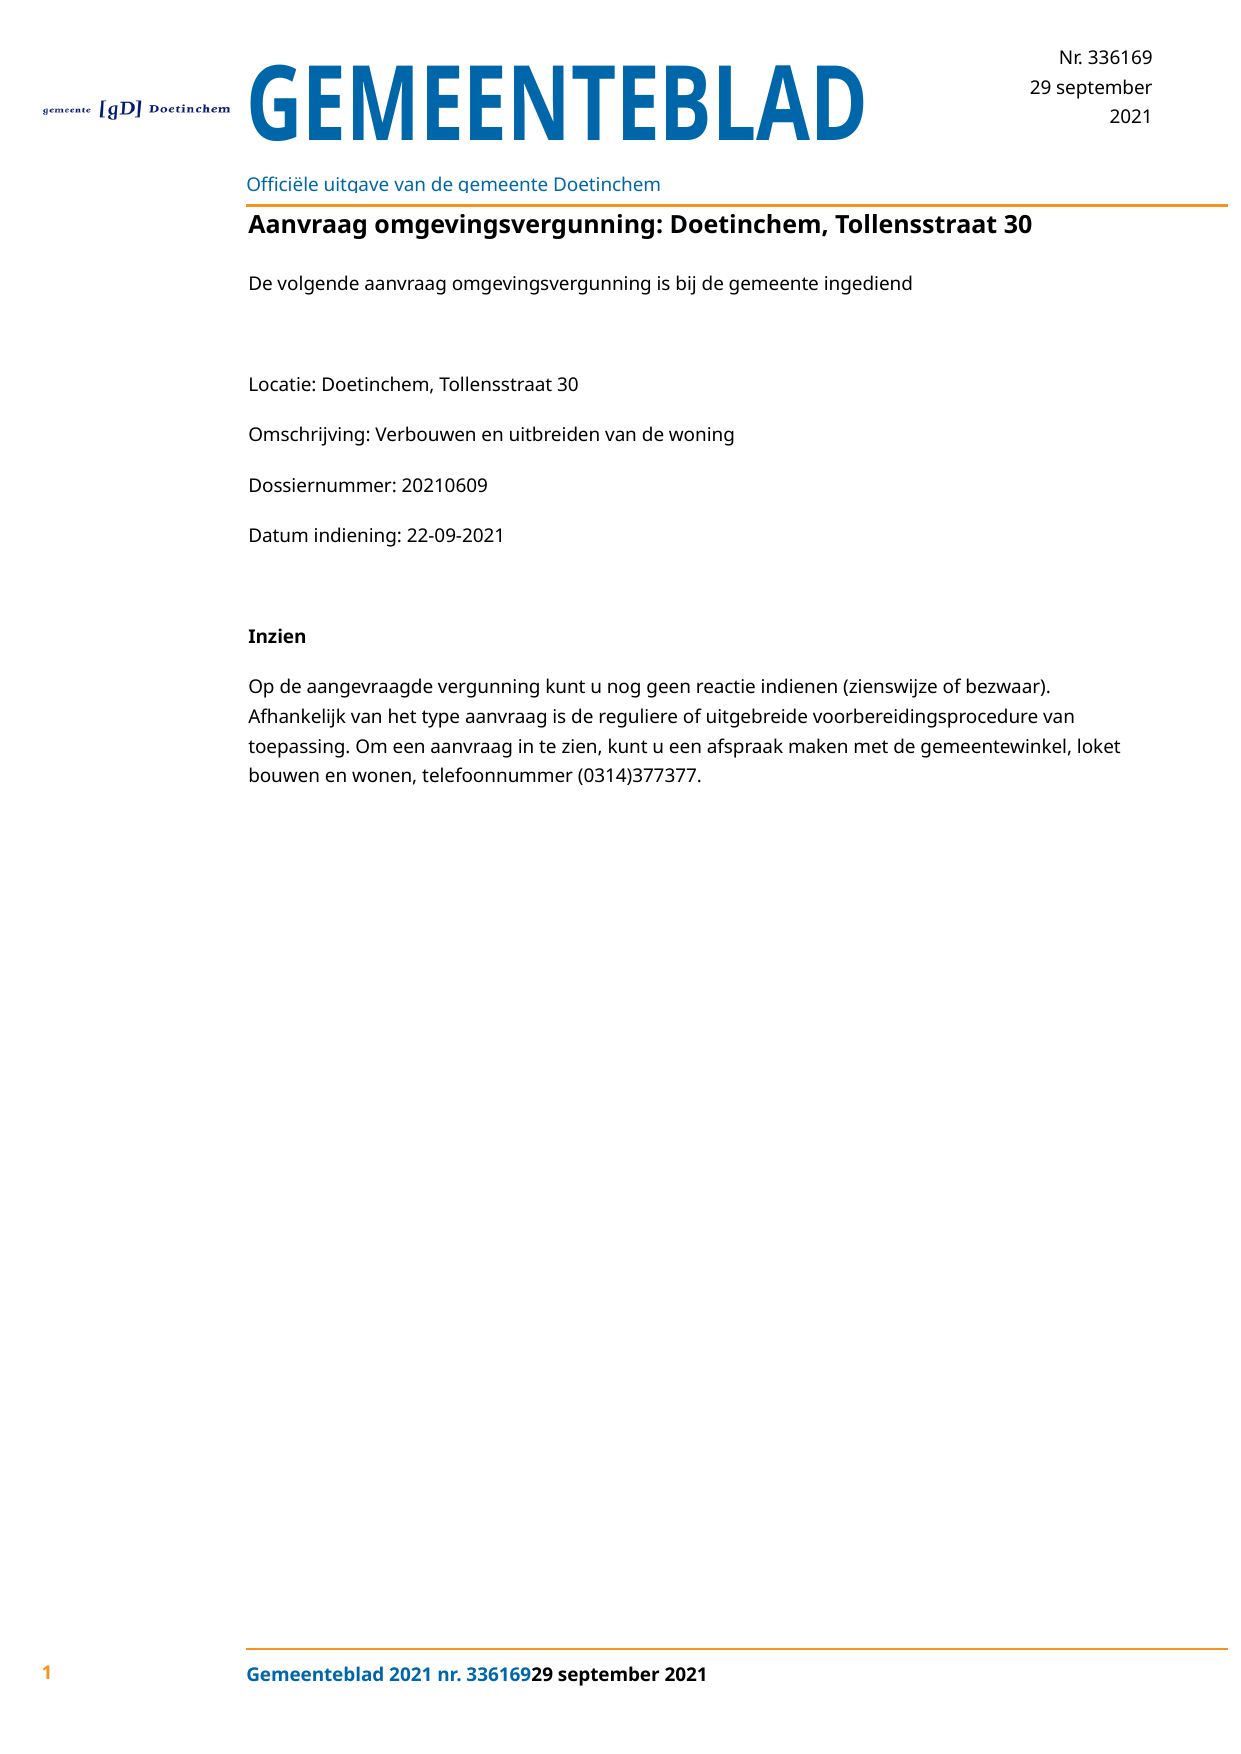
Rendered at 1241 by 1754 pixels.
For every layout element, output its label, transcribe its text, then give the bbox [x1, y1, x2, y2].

text Omschrijving: Verbouwen en uitbreiden van de woning [248, 422, 1152, 447]
text Inzien [248, 623, 1152, 649]
text Dossiernummer: 20210609 [248, 472, 1152, 498]
picture [41, 47, 231, 172]
text De volgende aanvraag omgevingsvergunning is bij de gemeente ingediend [248, 270, 1152, 296]
text Datum indiening: 22-09-2021 [248, 522, 1152, 548]
text Op de aangevraagde vergunning kunt u nog geen reactie indienen (zienswijze of bezwaar). Afhankelijk van het type aanvraag is de reguliere of uitgebreide voorbereidingsprocedure van toepassing. Om een aanvraag in te zien, kunt u een afspraak maken met de gemeentewinkel, loket bouwen en wonen, telefoonnummer (0314)377377. [248, 674, 1152, 788]
text Locatie: Doetinchem, Tollensstraat 30 [248, 371, 1152, 397]
text Aanvraag omgevingsvergunning: Doetinchem, Tollensstraat 30 [248, 207, 1152, 241]
